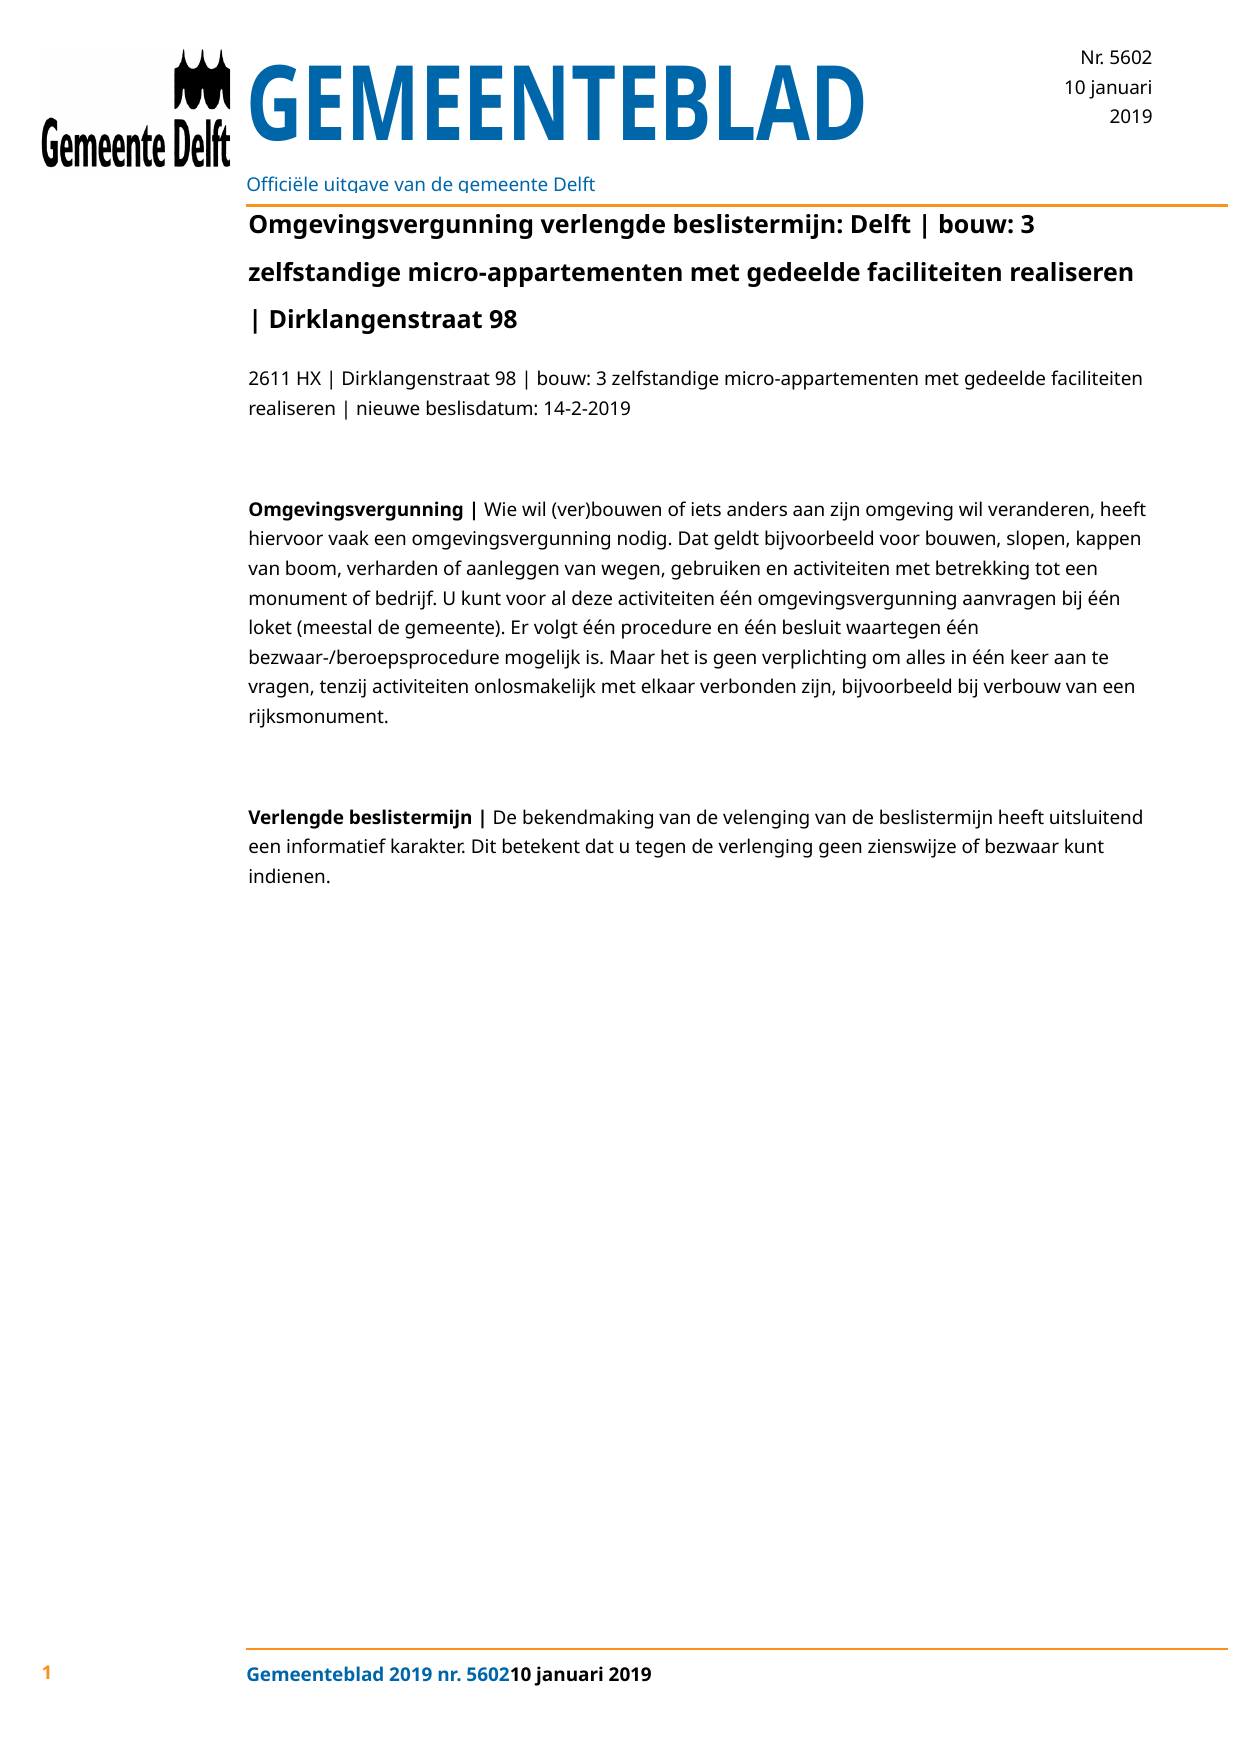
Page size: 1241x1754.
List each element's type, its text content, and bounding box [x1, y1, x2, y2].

text Omgevingsvergunning verlengde beslistermijn: Delft | bouw: 3 zelfstandige micro-appartementen met gedeelde faciliteiten realiseren | Dirklangenstraat 98 [248, 207, 1152, 336]
text 2611 HX | Dirklangenstraat 98 | bouw: 3 zelfstandige micro-appartementen met gedeelde faciliteiten realiseren | nieuwe beslisdatum: 14-2-2019 [248, 366, 1152, 421]
picture [41, 47, 231, 172]
text Omgevingsvergunning | Wie wil (ver)bouwen of iets anders aan zijn omgeving wil veranderen, heeft hiervoor vaak een omgevingsvergunning nodig. Dat geldt bijvoorbeeld voor bouwen, slopen, kappen van boom, verharden of aanleggen van wegen, gebruiken en activiteiten met betrekking tot een monument of bedrijf. U kunt voor al deze activiteiten één omgevingsvergunning aanvragen bij één loket (meestal de gemeente). Er volgt één procedure en één besluit waartegen één bezwaar-/beroepsprocedure mogelijk is. Maar het is geen verplichting om alles in één keer aan te vragen, tenzij activiteiten onlosmakelijk met elkaar verbonden zijn, bijvoorbeeld bij verbouw van een rijksmonument. [248, 496, 1152, 729]
text Verlengde beslistermijn | De bekendmaking van de velenging van de beslistermijn heeft uitsluitend een informatief karakter. Dit betekent dat u tegen de verlenging geen zienswijze of bezwaar kunt indienen. [248, 804, 1152, 889]
